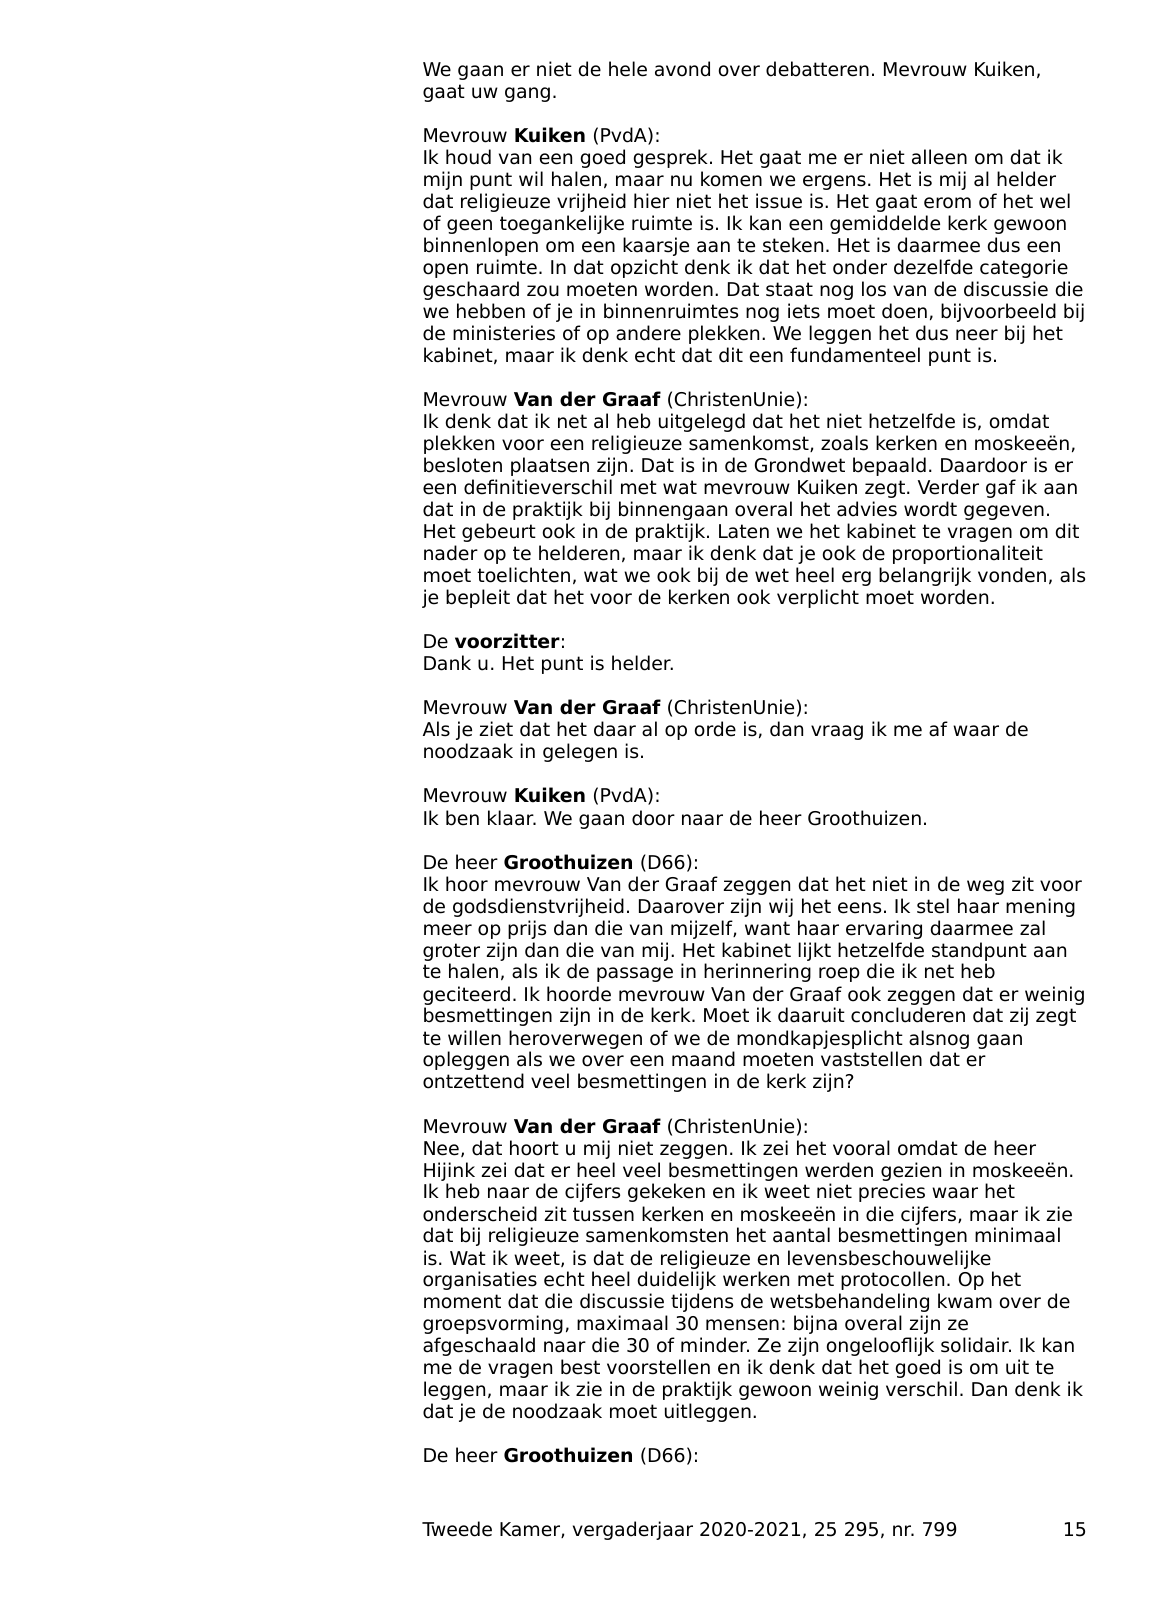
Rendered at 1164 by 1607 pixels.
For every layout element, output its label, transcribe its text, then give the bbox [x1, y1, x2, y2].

text Als je ziet dat het daar al op orde is, dan vraag ik me af waar de noodzaak in gelegen is. [422, 719, 1087, 763]
text De voorzitter: [422, 631, 1087, 653]
text Ik houd van een goed gesprek. Het gaat me er niet alleen om dat ik mijn punt wil halen, maar nu komen we ergens. Het is mij al helder dat religieuze vrijheid hier niet het issue is. Het gaat erom of het wel of geen toegankelijke ruimte is. Ik kan een gemiddelde kerk gewoon binnenlopen om een kaarsje aan te steken. Het is daarmee dus een open ruimte. In dat opzicht denk ik dat het onder dezelfde categorie geschaard zou moeten worden. Dat staat nog los van de discussie die we hebben of je in binnenruimtes nog iets moet doen, bijvoorbeeld bij de ministeries of op andere plekken. We leggen het dus neer bij het kabinet, maar ik denk echt dat dit een fundamenteel punt is. [422, 147, 1087, 367]
text We gaan er niet de hele avond over debatteren. Mevrouw Kuiken, gaat uw gang. [422, 59, 1087, 103]
text De heer Groothuizen (D66): [422, 1445, 1087, 1467]
text Ik denk dat ik net al heb uitgelegd dat het niet hetzelfde is, omdat plekken voor een religieuze samenkomst, zoals kerken en moskeeën, besloten plaatsen zijn. Dat is in de Grondwet bepaald. Daardoor is er een definitieverschil met wat mevrouw Kuiken zegt. Verder gaf ik aan dat in de praktijk bij binnengaan overal het advies wordt gegeven. Het gebeurt ook in de praktijk. Laten we het kabinet te vragen om dit nader op te helderen, maar ik denk dat je ook de proportionaliteit moet toelichten, wat we ook bij de wet heel erg belangrijk vonden, als je bepleit dat het voor de kerken ook verplicht moet worden. [422, 411, 1087, 609]
text De heer Groothuizen (D66): [422, 852, 1087, 873]
text Mevrouw Kuiken (PvdA): [422, 125, 1087, 147]
text Mevrouw Van der Graaf (ChristenUnie): [422, 1116, 1087, 1137]
text Mevrouw Kuiken (PvdA): [422, 785, 1087, 807]
text Mevrouw Van der Graaf (ChristenUnie): [422, 697, 1087, 719]
text Ik hoor mevrouw Van der Graaf zeggen dat het niet in de weg zit voor de godsdienstvrijheid. Daarover zijn wij het eens. Ik stel haar mening meer op prijs dan die van mijzelf, want haar ervaring daarmee zal groter zijn dan die van mij. Het kabinet lijkt hetzelfde standpunt aan te halen, als ik de passage in herinnering roep die ik net heb geciteerd. Ik hoorde mevrouw Van der Graaf ook zeggen dat er weinig besmettingen zijn in de kerk. Moet ik daaruit concluderen dat zij zegt te willen heroverwegen of we de mondkapjesplicht alsnog gaan opleggen als we over een maand moeten vaststellen dat er ontzettend veel besmettingen in de kerk zijn? [422, 873, 1087, 1093]
text Nee, dat hoort u mij niet zeggen. Ik zei het vooral omdat de heer Hijink zei dat er heel veel besmettingen werden gezien in moskeeën. Ik heb naar de cijfers gekeken en ik weet niet precies waar het onderscheid zit tussen kerken en moskeeën in die cijfers, maar ik zie dat bij religieuze samenkomsten het aantal besmettingen minimaal is. Wat ik weet, is dat de religieuze en levensbeschouwelijke organisaties echt heel duidelijk werken met protocollen. Op het moment dat die discussie tijdens de wetsbehandeling kwam over de groepsvorming, maximaal 30 mensen: bijna overal zijn ze afgeschaald naar die 30 of minder. Ze zijn ongelooflijk solidair. Ik kan me de vragen best voorstellen en ik denk dat het goed is om uit te leggen, maar ik zie in de praktijk gewoon weinig verschil. Dan denk ik dat je de noodzaak moet uitleggen. [422, 1137, 1087, 1423]
text Mevrouw Van der Graaf (ChristenUnie): [422, 389, 1087, 411]
text Dank u. Het punt is helder. [422, 653, 1087, 675]
text Ik ben klaar. We gaan door naar de heer Groothuizen. [422, 807, 1087, 829]
